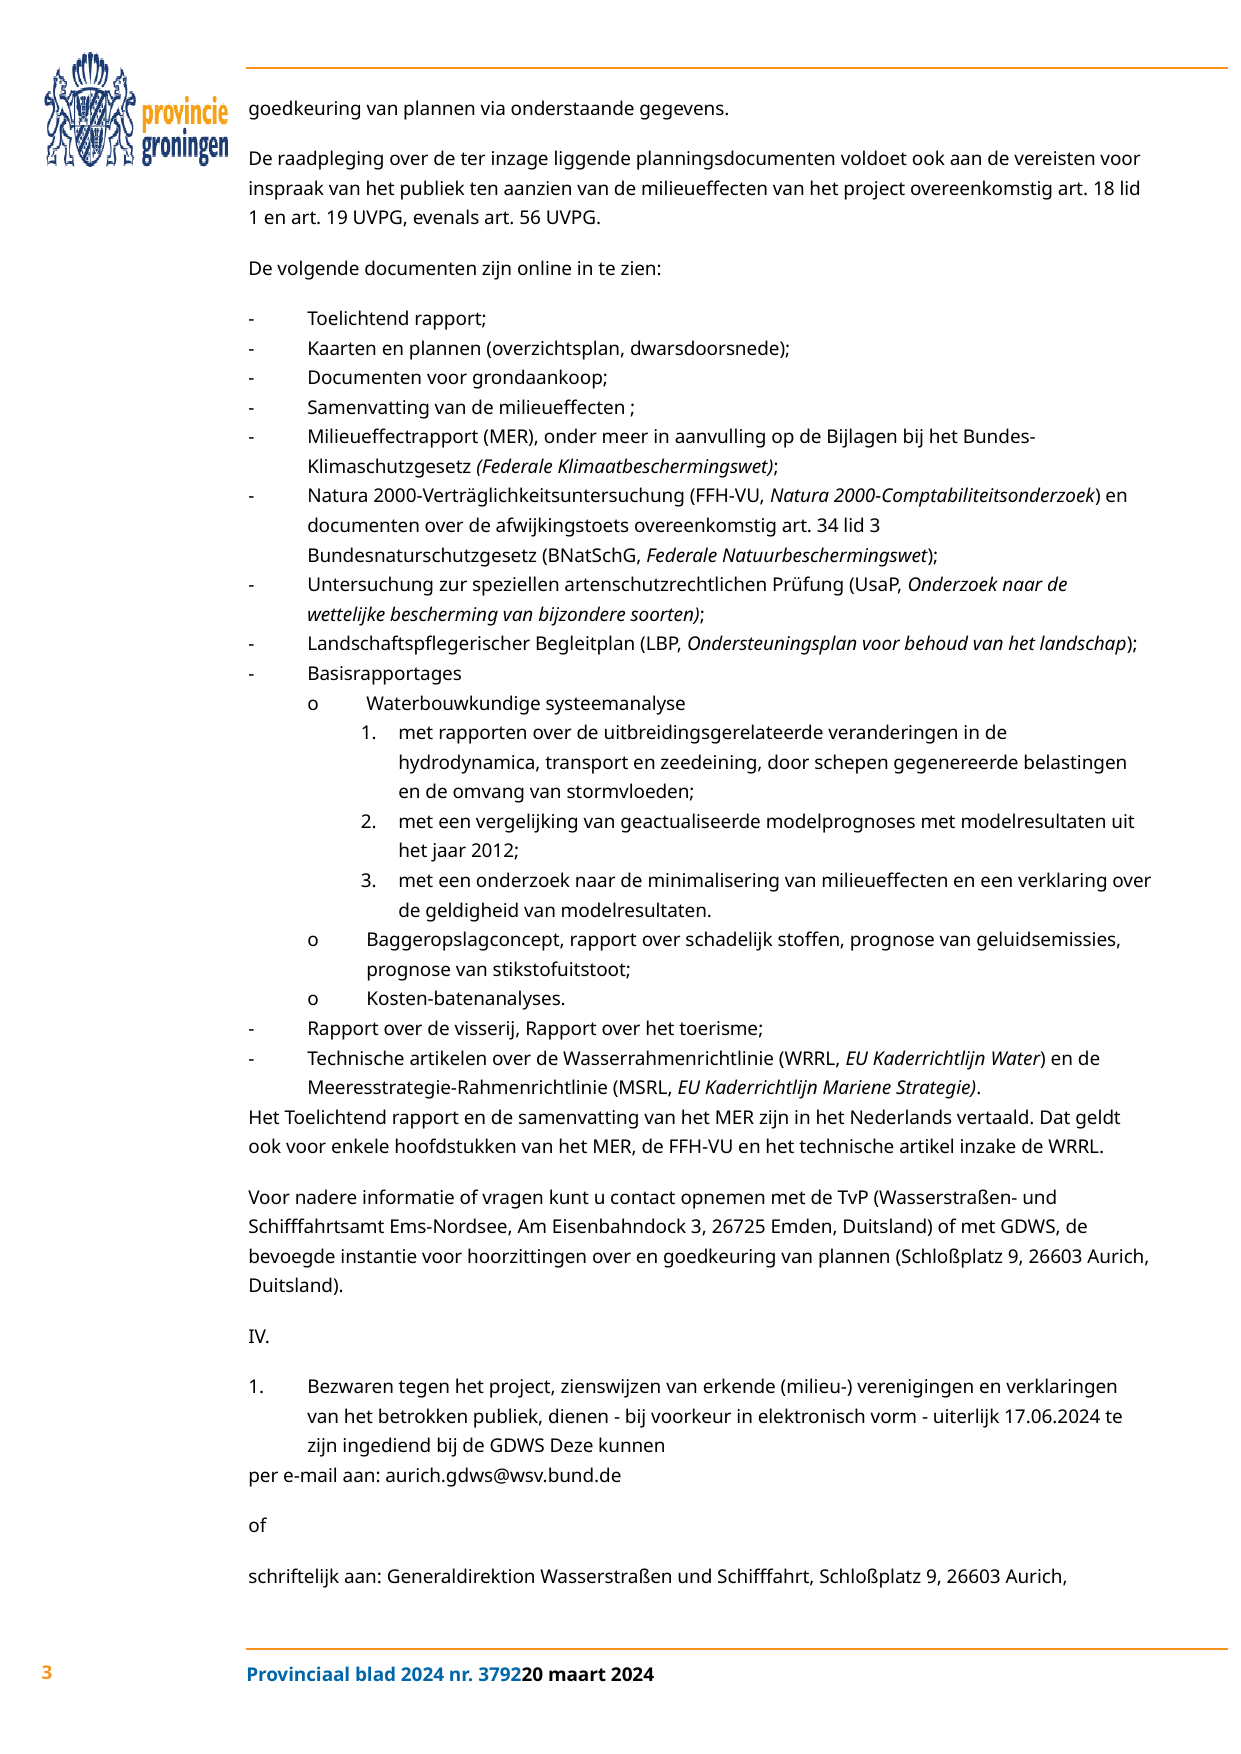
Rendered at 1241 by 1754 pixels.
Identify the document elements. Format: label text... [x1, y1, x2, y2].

text per e-mail aan: aurich.gdws@wsv.bund.de [248, 1462, 1152, 1488]
list Technische artikelen over de Wasserrahmenrichtlinie (WRRL, EU Kaderrichtlijn Water) en de Meeresstrategie-Rahmenrichtlinie (MSRL, EU Kaderrichtlijn Mariene Strategie). [248, 1045, 1152, 1100]
list Waterbouwkundige systeemanalyse [307, 690, 1152, 716]
list met rapporten over de uitbreidingsgerelateerde veranderingen in de hydrodynamica, transport en zeedeining, door schepen gegenereerde belastingen en de omvang van stormvloeden; [361, 719, 1152, 804]
list Baggeropslagconcept, rapport over schadelijk stoffen, prognose van geluidsemissies, prognose van stikstofuitstoot; [307, 926, 1152, 982]
text De raadpleging over de ter inzage liggende planningsdocumenten voldoet ook aan de vereisten voor inspraak van het publiek ten aanzien van de milieueffecten van het project overeenkomstig art. 18 lid 1 en art. 19 UVPG, evenals art. 56 UVPG. [248, 145, 1152, 230]
text schriftelijk aan: Generaldirektion Wasserstraßen und Schifffahrt, Schloßplatz 9, 26603 Aurich, [248, 1563, 1152, 1589]
list Milieueffectrapport (MER), onder meer in aanvulling op de Bijlagen bij het Bundes-Klimaschutzgesetz (Federale Klimaatbeschermingswet); [248, 423, 1152, 479]
text De volgende documenten zijn online in te zien: [248, 255, 1152, 281]
list met een vergelijking van geactualiseerde modelprognoses met modelresultaten uit het jaar 2012; [361, 808, 1152, 863]
list Samenvatting van de milieueffecten ; [248, 394, 1152, 420]
list Basisrapportages [248, 660, 1152, 686]
text goedkeuring van plannen via onderstaande gegevens. [248, 95, 1152, 121]
list Kosten-batenanalyses. [307, 986, 1152, 1011]
text Voor nadere informatie of vragen kunt u contact opnemen met de TvP (Wasserstraßen- und Schifffahrtsamt Ems-Nordsee, Am Eisenbahndock 3, 26725 Emden, Duitsland) of met GDWS, de bevoegde instantie voor hoorzittingen over en goedkeuring van plannen (Schloßplatz 9, 26603 Aurich, Duitsland). [248, 1184, 1152, 1298]
list Landschaftspflegerischer Begleitplan (LBP, Ondersteuningsplan voor behoud van het landschap); [248, 631, 1152, 656]
list Rapport over de visserij, Rapport over het toerisme; [248, 1015, 1152, 1041]
text of [248, 1513, 1152, 1538]
list Documenten voor grondaankoop; [248, 364, 1152, 390]
list Untersuchung zur speziellen artenschutzrechtlichen Prüfung (UsaP, Onderzoek naar de wettelijke bescherming van bijzondere soorten); [248, 571, 1152, 627]
list met een onderzoek naar de minimalisering van milieueffecten en een verklaring over de geldigheid van modelresultaten. [361, 867, 1152, 923]
list Natura 2000-Verträglichkeitsuntersuchung (FFH-VU, Natura 2000-Comptabiliteitsonderzoek) en documenten over de afwijkingstoets overeenkomstig art. 34 lid 3 Bundesnaturschutzgesetz (BNatSchG, Federale Natuurbeschermingswet); [248, 483, 1152, 568]
text IV. [248, 1323, 1152, 1349]
picture [41, 47, 231, 172]
list Toelichtend rapport; [248, 305, 1152, 331]
text Het Toelichtend rapport en de samenvatting van het MER zijn in het Nederlands vertaald. Dat geldt ook voor enkele hoofdstukken van het MER, de FFH-VU en het technische artikel inzake de WRRL. [248, 1104, 1152, 1159]
list Kaarten en plannen (overzichtsplan, dwarsdoorsnede); [248, 335, 1152, 361]
list Bezwaren tegen het project, zienswijzen van erkende (milieu-) verenigingen en verklaringen van het betrokken publiek, dienen - bij voorkeur in elektronisch vorm - uiterlijk 17.06.2024 te zijn ingediend bij de GDWS Deze kunnen [248, 1373, 1152, 1458]
